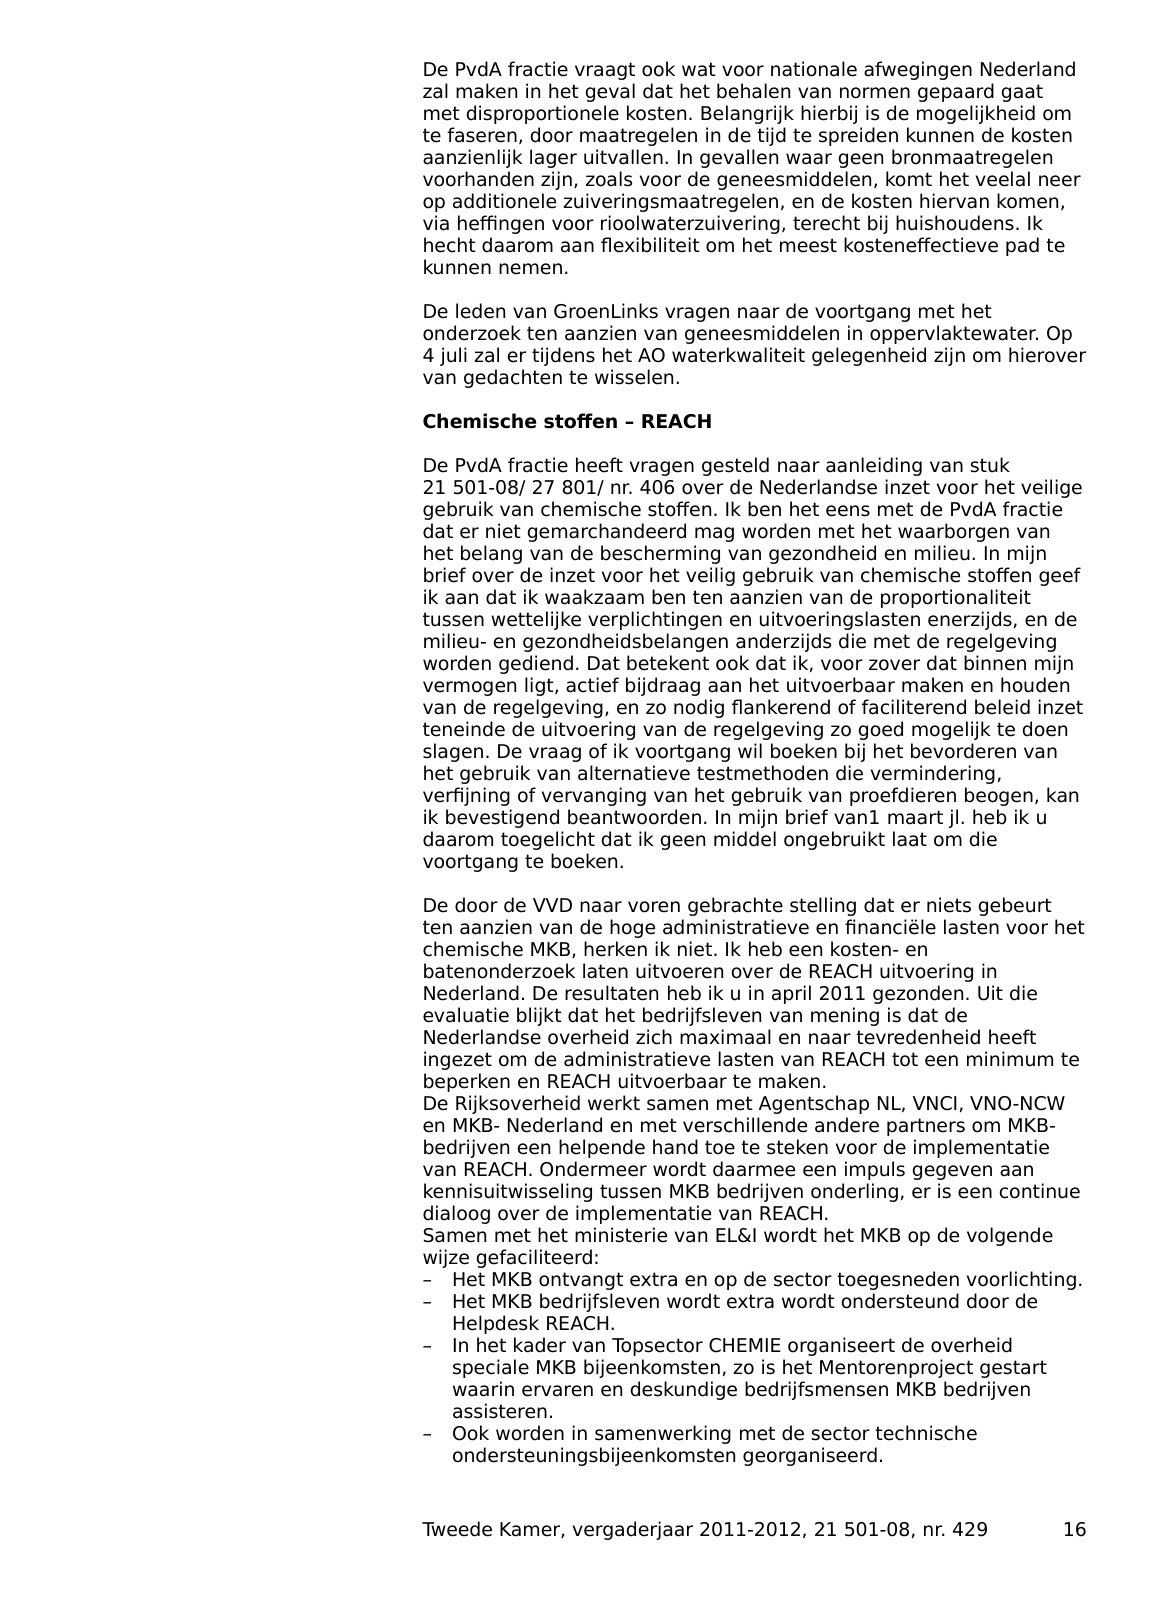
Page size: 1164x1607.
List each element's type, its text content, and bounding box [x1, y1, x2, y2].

text Samen met het ministerie van EL&I wordt het MKB op de volgende wijze gefaciliteerd: [422, 1225, 1087, 1269]
text De PvdA fractie heeft vragen gesteld naar aanleiding van stuk 21 501-08/ 27 801/ nr. 406 over de Nederlandse inzet voor het veilige gebruik van chemische stoffen. Ik ben het eens met de PvdA fractie dat er niet gemarchandeerd mag worden met het waarborgen van het belang van de bescherming van gezondheid en milieu. In mijn brief over de inzet voor het veilig gebruik van chemische stoffen geef ik aan dat ik waakzaam ben ten aanzien van de proportionaliteit tussen wettelijke verplichtingen en uitvoeringslasten enerzijds, en de milieu- en gezondheidsbelangen anderzijds die met de regelgeving worden gediend. Dat betekent ook dat ik, voor zover dat binnen mijn vermogen ligt, actief bijdraag aan het uitvoerbaar maken en houden van de regelgeving, en zo nodig flankerend of faciliterend beleid inzet teneinde de uitvoering van de regelgeving zo goed mogelijk te doen slagen. De vraag of ik voortgang wil boeken bij het bevorderen van het gebruik van alternatieve testmethoden die vermindering, verfijning of vervanging van het gebruik van proefdieren beogen, kan ik bevestigend beantwoorden. In mijn brief van1 maart jl. heb ik u daarom toegelicht dat ik geen middel ongebruikt laat om die voortgang te boeken. [422, 455, 1087, 873]
text De Rijksoverheid werkt samen met Agentschap NL, VNCI, VNO-NCW en MKB- Nederland en met verschillende andere partners om MKB-bedrijven een helpende hand toe te steken voor de implementatie van REACH. Ondermeer wordt daarmee een impuls gegeven aan kennisuitwisseling tussen MKB bedrijven onderling, er is een continue dialoog over de implementatie van REACH. [422, 1093, 1087, 1225]
text – Het MKB ontvangt extra en op de sector toegesneden voorlichting. [422, 1269, 1087, 1291]
text De leden van GroenLinks vragen naar de voortgang met het onderzoek ten aanzien van geneesmiddelen in oppervlaktewater. Op 4 juli zal er tijdens het AO waterkwaliteit gelegenheid zijn om hierover van gedachten te wisselen. [422, 301, 1087, 389]
text – In het kader van Topsector CHEMIE organiseert de overheid speciale MKB bijeenkomsten, zo is het Mentorenproject gestart waarin ervaren en deskundige bedrijfsmensen MKB bedrijven assisteren. [422, 1335, 1087, 1423]
text De PvdA fractie vraagt ook wat voor nationale afwegingen Nederland zal maken in het geval dat het behalen van normen gepaard gaat met disproportionele kosten. Belangrijk hierbij is de mogelijkheid om te faseren, door maatregelen in de tijd te spreiden kunnen de kosten aanzienlijk lager uitvallen. In gevallen waar geen bronmaatregelen voorhanden zijn, zoals voor de geneesmiddelen, komt het veelal neer op additionele zuiveringsmaatregelen, en de kosten hiervan komen, via heffingen voor rioolwaterzuivering, terecht bij huishoudens. Ik hecht daarom aan flexibiliteit om het meest kosteneffectieve pad te kunnen nemen. [422, 59, 1087, 279]
text – Ook worden in samenwerking met de sector technische ondersteuningsbijeenkomsten georganiseerd. [422, 1423, 1087, 1467]
subtitle Chemische stoffen – REACH [422, 411, 1087, 433]
text – Het MKB bedrijfsleven wordt extra wordt ondersteund door de Helpdesk REACH. [422, 1291, 1087, 1335]
text De door de VVD naar voren gebrachte stelling dat er niets gebeurt ten aanzien van de hoge administratieve en financiële lasten voor het chemische MKB, herken ik niet. Ik heb een kosten- en batenonderzoek laten uitvoeren over de REACH uitvoering in Nederland. De resultaten heb ik u in april 2011 gezonden. Uit die evaluatie blijkt dat het bedrijfsleven van mening is dat de Nederlandse overheid zich maximaal en naar tevredenheid heeft ingezet om de administratieve lasten van REACH tot een minimum te beperken en REACH uitvoerbaar te maken. [422, 895, 1087, 1093]
